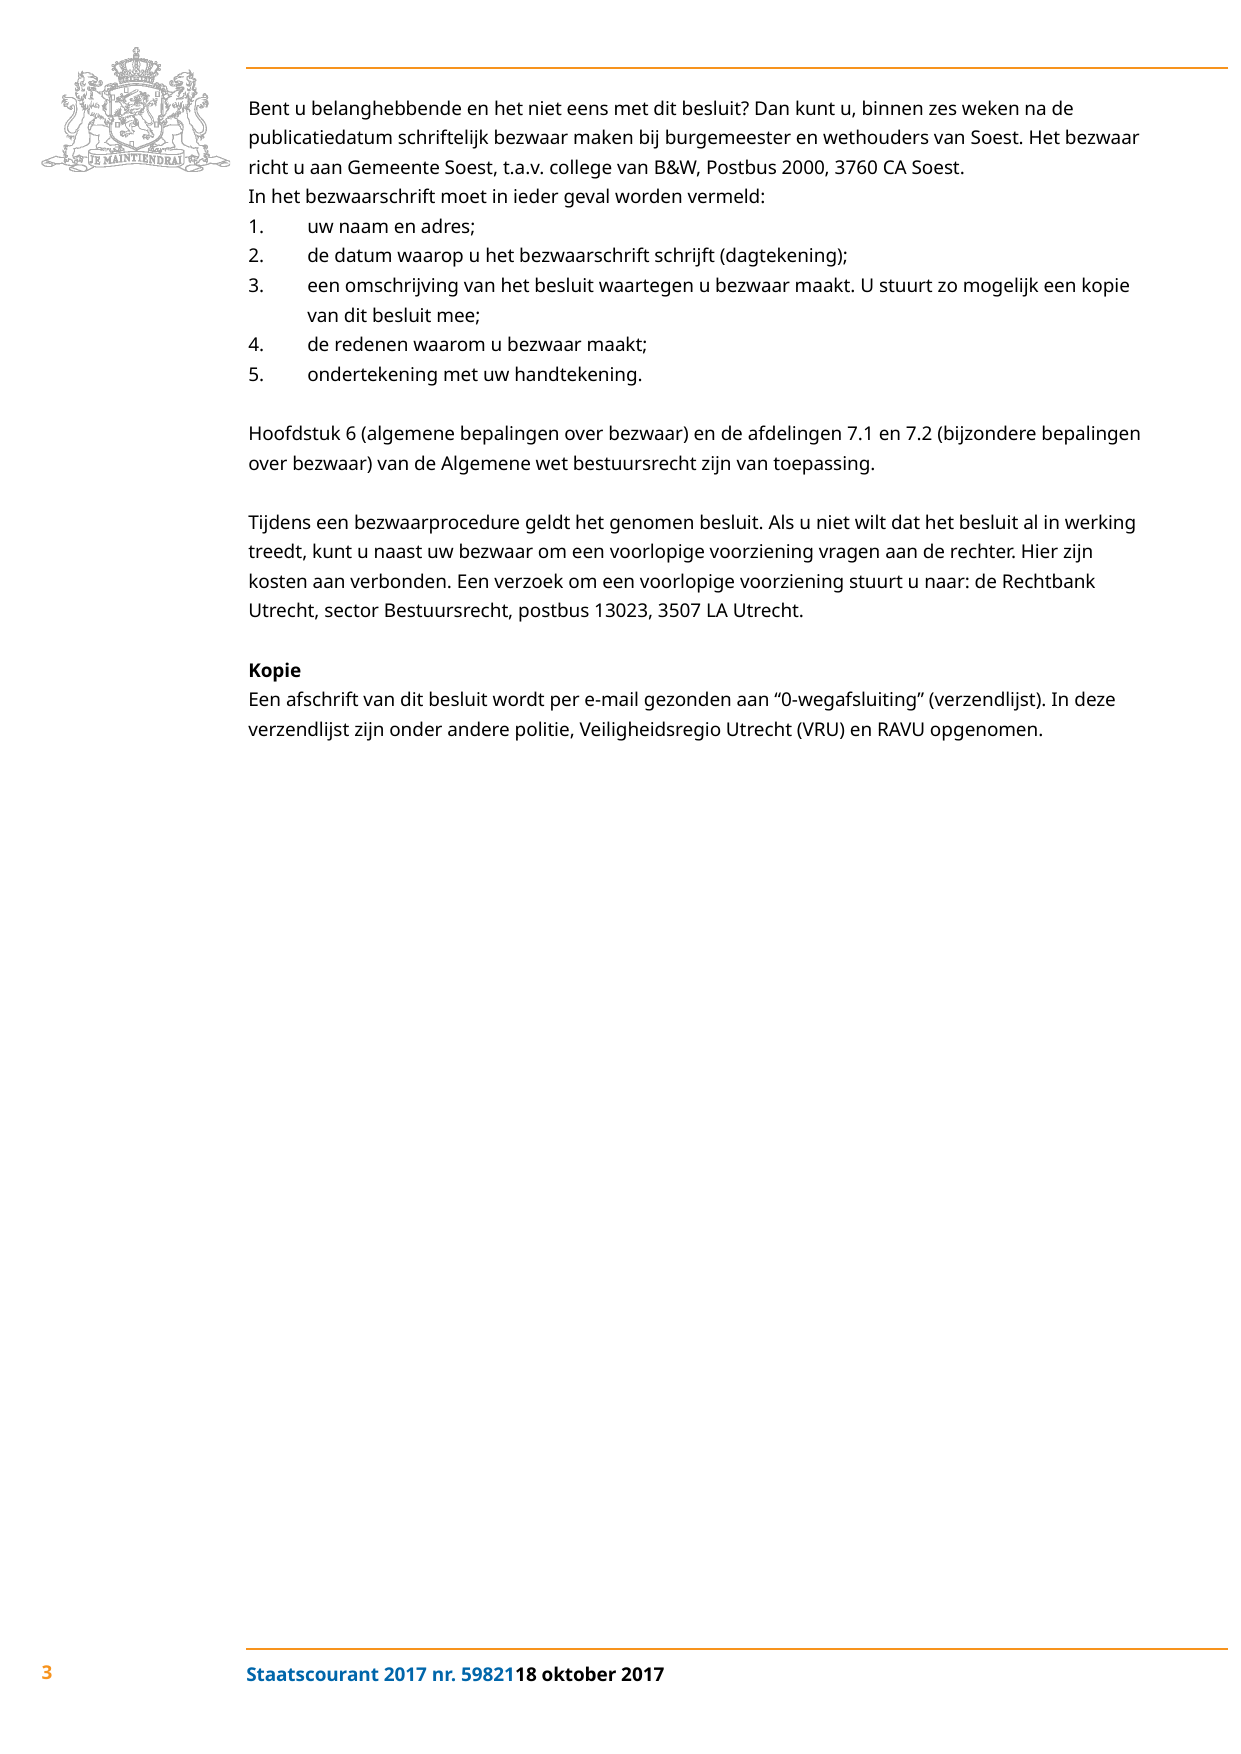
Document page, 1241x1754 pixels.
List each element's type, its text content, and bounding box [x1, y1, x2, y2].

text Een afschrift van dit besluit wordt per e-mail gezonden aan “0-wegafsluiting” (verzendlijst). In deze verzendlijst zijn onder andere politie, Veiligheidsregio Utrecht (VRU) en RAVU opgenomen. [248, 686, 1152, 742]
text Kopie [248, 657, 1152, 683]
text Hoofdstuk 6 (algemene bepalingen over bezwaar) en de afdelingen 7.1 en 7.2 (bijzondere bepalingen over bezwaar) van de Algemene wet bestuursrecht zijn van toepassing. [248, 420, 1152, 476]
text Tijdens een bezwaarprocedure geldt het genomen besluit. Als u niet wilt dat het besluit al in werking treedt, kunt u naast uw bezwaar om een voorlopige voorziening vragen aan de rechter. Hier zijn kosten aan verbonden. Een verzoek om een voorlopige voorziening stuurt u naar: de Rechtbank Utrecht, sector Bestuursrecht, postbus 13023, 3507 LA Utrecht. [248, 509, 1152, 623]
list een omschrijving van het besluit waartegen u bezwaar maakt. U stuurt zo mogelijk een kopie van dit besluit mee; [248, 272, 1152, 328]
list de redenen waarom u bezwaar maakt; [248, 331, 1152, 357]
text Bent u belanghebbende en het niet eens met dit besluit? Dan kunt u, binnen zes weken na de publicatiedatum schriftelijk bezwaar maken bij burgemeester en wethouders van Soest. Het bezwaar richt u aan Gemeente Soest, t.a.v. college van B&W, Postbus 2000, 3760 CA Soest. [248, 95, 1152, 180]
text In het bezwaarschrift moet in ieder geval worden vermeld: [248, 183, 1152, 209]
list ondertekening met uw handtekening. [248, 361, 1152, 387]
picture [41, 47, 231, 172]
list uw naam en adres; [248, 213, 1152, 239]
list de datum waarop u het bezwaarschrift schrijft (dagtekening); [248, 243, 1152, 268]
